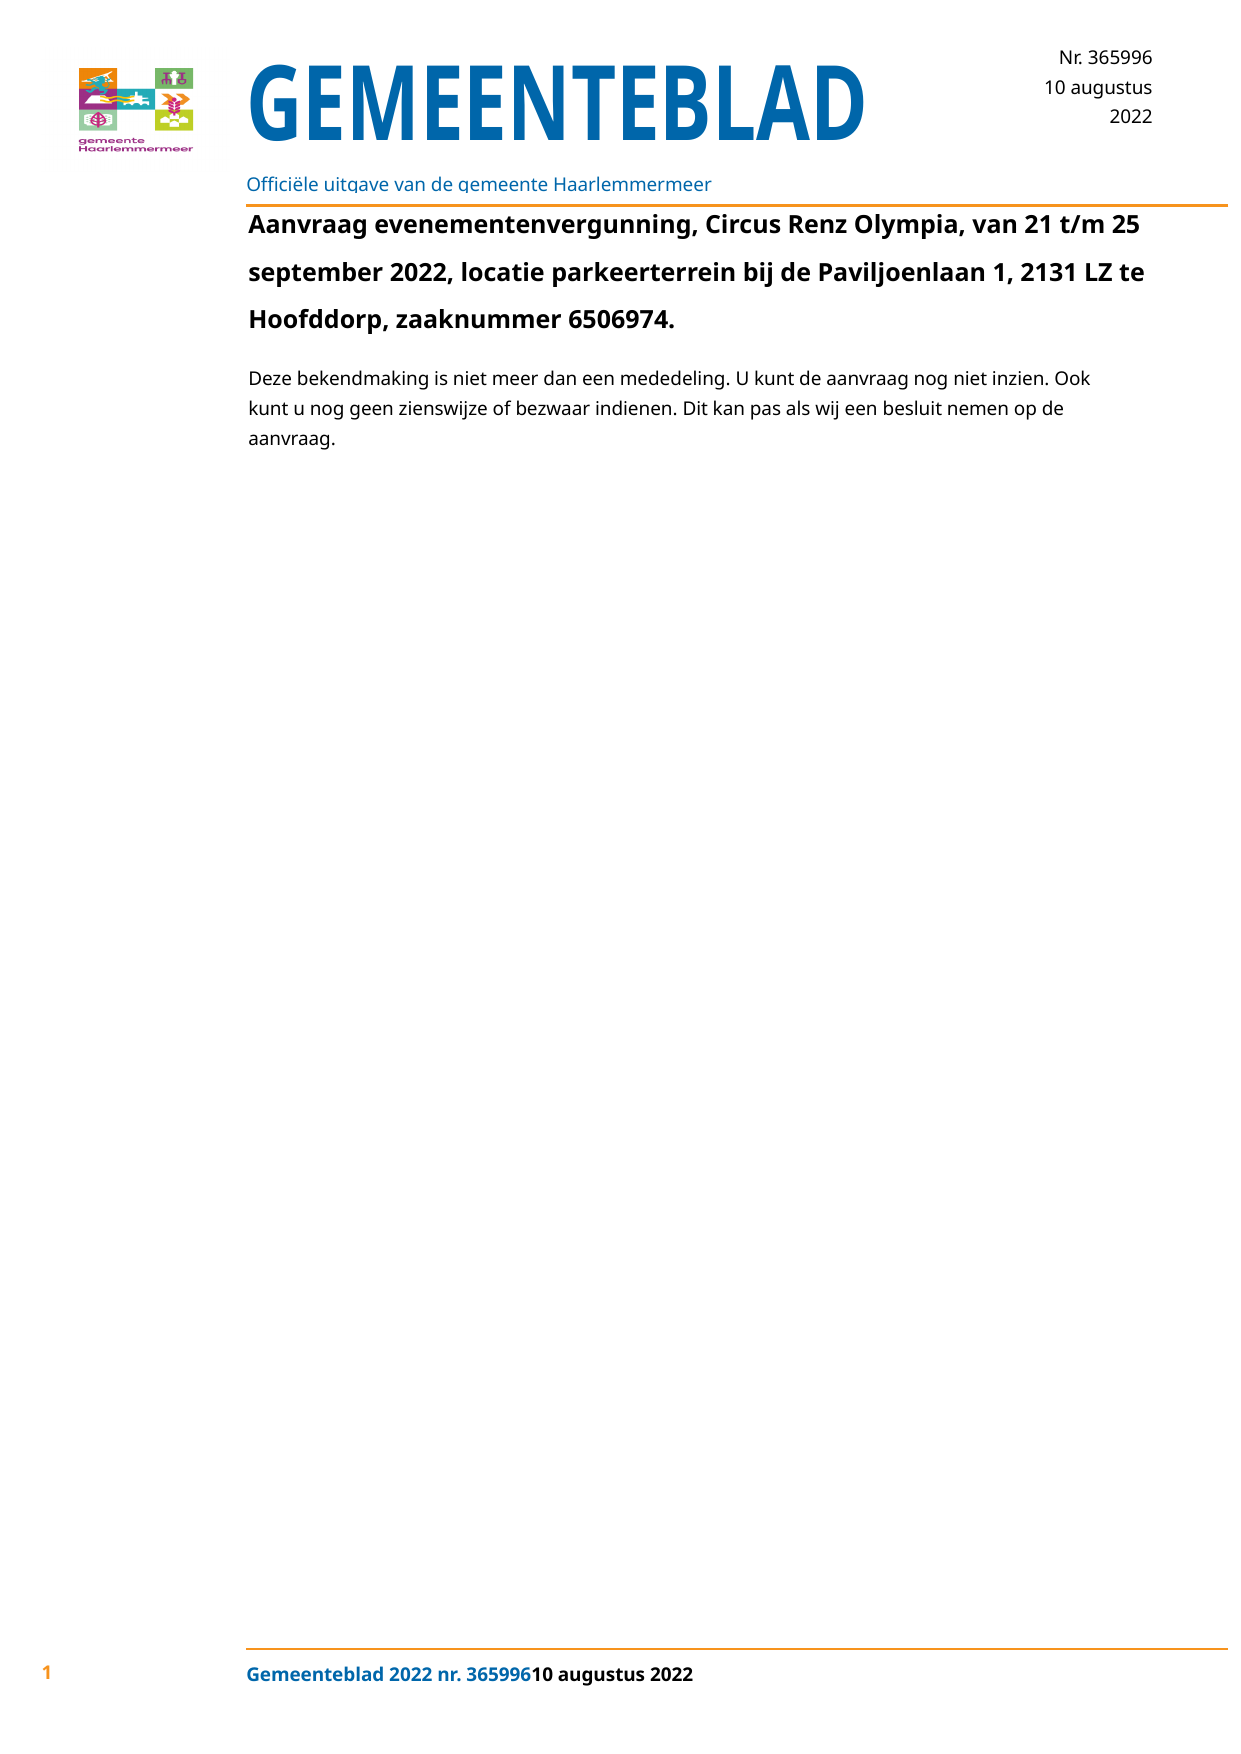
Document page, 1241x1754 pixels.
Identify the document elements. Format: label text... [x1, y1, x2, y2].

text Aanvraag evenementenvergunning, Circus Renz Olympia, van 21 t/m 25 september 2022, locatie parkeerterrein bij de Paviljoenlaan 1, 2131 LZ te Hoofddorp, zaaknummer 6506974. [248, 207, 1152, 336]
picture [41, 47, 231, 172]
text Deze bekendmaking is niet meer dan een mededeling. U kunt de aanvraag nog niet inzien. Ook kunt u nog geen zienswijze of bezwaar indienen. Dit kan pas als wij een besluit nemen op de aanvraag. [248, 366, 1152, 450]
